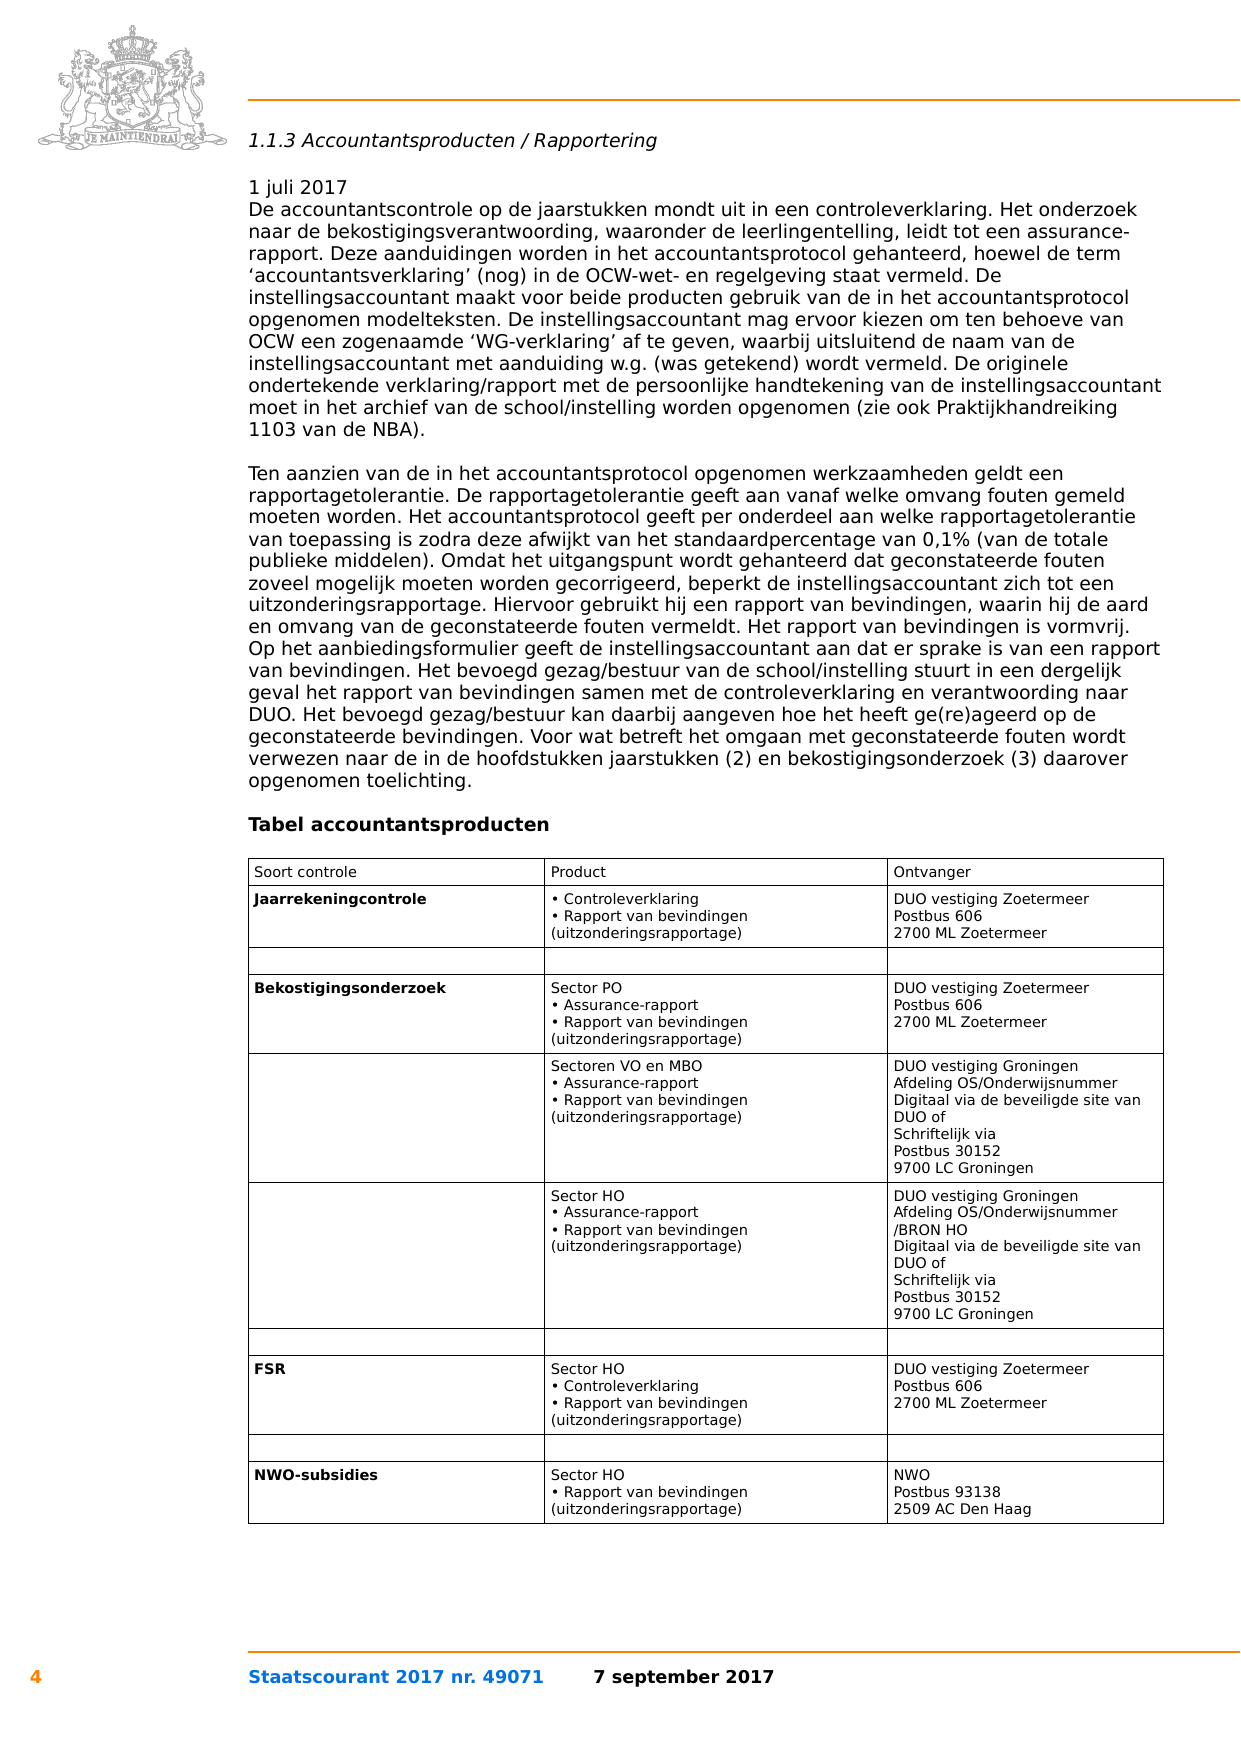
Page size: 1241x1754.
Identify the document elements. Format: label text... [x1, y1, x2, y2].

table_cell [888, 948, 1163, 974]
table_cell Sector HO • Assurance-rapport • Rapport van bevindingen (uitzonderingsrapportage) [545, 1183, 887, 1328]
table_cell NWO-subsidies [249, 1462, 544, 1522]
table_cell [249, 1329, 544, 1355]
table_header Product [545, 859, 887, 885]
table_cell Sector HO • Rapport van bevindingen (uitzonderingsrapportage) [545, 1462, 887, 1522]
subtitle 1.1.3 Accountantsproducten / Rapportering [248, 130, 1163, 152]
table_cell [249, 1435, 544, 1461]
table_cell [888, 1435, 1163, 1461]
table_header Ontvanger [888, 859, 1163, 885]
table_cell Bekostigingsonderzoek [249, 975, 544, 1052]
table_cell [249, 1183, 544, 1328]
table_cell DUO vestiging Zoetermeer Postbus 606 2700 ML Zoetermeer [888, 886, 1163, 947]
table_cell DUO vestiging Zoetermeer Postbus 606 2700 ML Zoetermeer [888, 1356, 1163, 1434]
table_cell FSR [249, 1356, 544, 1434]
table_cell [545, 948, 887, 974]
table_cell [249, 1054, 544, 1182]
table_cell [545, 1329, 887, 1355]
table_cell DUO vestiging Groningen Afdeling OS/Onderwijsnummer Digitaal via de beveiligde site van DUO of Schriftelijk via Postbus 30152 9700 LC Groningen [888, 1054, 1163, 1182]
text De accountantscontrole op de jaarstukken mondt uit in een controleverklaring. Het onderzoek naar de bekostigingsverantwoording, waaronder de leerlingentelling, leidt tot een assurance-rapport. Deze aanduidingen worden in het accountantsprotocol gehanteerd, hoewel de term ‘accountantsverklaring’ (nog) in de OCW-wet- en regelgeving staat vermeld. De instellingsaccountant maakt voor beide producten gebruik van de in het accountantsprotocol opgenomen modelteksten. De instellingsaccountant mag ervoor kiezen om ten behoeve van OCW een zogenaamde ‘WG-verklaring’ af te geven, waarbij uitsluitend de naam van de instellingsaccountant met aanduiding w.g. (was getekend) wordt vermeld. De originele ondertekende verklaring/rapport met de persoonlijke handtekening van de instellingsaccountant moet in het archief van de school/instelling worden opgenomen (zie ook Praktijkhandreiking 1103 van de NBA). [248, 199, 1163, 441]
table_cell • Controleverklaring • Rapport van bevindingen (uitzonderingsrapportage) [545, 886, 887, 947]
table_cell Jaarrekeningcontrole [249, 886, 544, 947]
table_cell Sector PO • Assurance-rapport • Rapport van bevindingen (uitzonderingsrapportage) [545, 975, 887, 1052]
table_cell [888, 1329, 1163, 1355]
table_cell Sectoren VO en MBO • Assurance-rapport • Rapport van bevindingen (uitzonderingsrapportage) [545, 1054, 887, 1182]
table_cell DUO vestiging Groningen Afdeling OS/Onderwijsnummer /BRON HO Digitaal via de beveiligde site van DUO of Schriftelijk via Postbus 30152 9700 LC Groningen [888, 1183, 1163, 1328]
table_cell Sector HO • Controleverklaring • Rapport van bevindingen (uitzonderingsrapportage) [545, 1356, 887, 1434]
text Ten aanzien van de in het accountantsprotocol opgenomen werkzaamheden geldt een rapportagetolerantie. De rapportagetolerantie geeft aan vanaf welke omvang fouten gemeld moeten worden. Het accountantsprotocol geeft per onderdeel aan welke rapportagetolerantie van toepassing is zodra deze afwijkt van het standaardpercentage van 0,1% (van de totale publieke middelen). Omdat het uitgangspunt wordt gehanteerd dat geconstateerde fouten zoveel mogelijk moeten worden gecorrigeerd, beperkt de instellingsaccountant zich tot een uitzonderingsrapportage. Hiervoor gebruikt hij een rapport van bevindingen, waarin hij de aard en omvang van de geconstateerde fouten vermeldt. Het rapport van bevindingen is vormvrij. Op het aanbiedingsformulier geeft de instellingsaccountant aan dat er sprake is van een rapport van bevindingen. Het bevoegd gezag/bestuur van de school/instelling stuurt in een dergelijk geval het rapport van bevindingen samen met de controleverklaring en verantwoording naar DUO. Het bevoegd gezag/bestuur kan daarbij aangeven hoe het heeft ge(re)ageerd op de geconstateerde bevindingen. Voor wat betreft het omgaan met geconstateerde fouten wordt verwezen naar de in de hoofdstukken jaarstukken (2) en bekostigingsonderzoek (3) daarover opgenomen toelichting. [248, 462, 1163, 792]
table_header Soort controle [249, 859, 544, 885]
table_cell DUO vestiging Zoetermeer Postbus 606 2700 ML Zoetermeer [888, 975, 1163, 1052]
text 1 juli 2017 [248, 177, 1163, 199]
text Tabel accountantsproducten [248, 814, 1163, 836]
table_cell [249, 948, 544, 974]
picture [38, 25, 227, 150]
table_cell [545, 1435, 887, 1461]
table_cell NWO Postbus 93138 2509 AC Den Haag [888, 1462, 1163, 1522]
